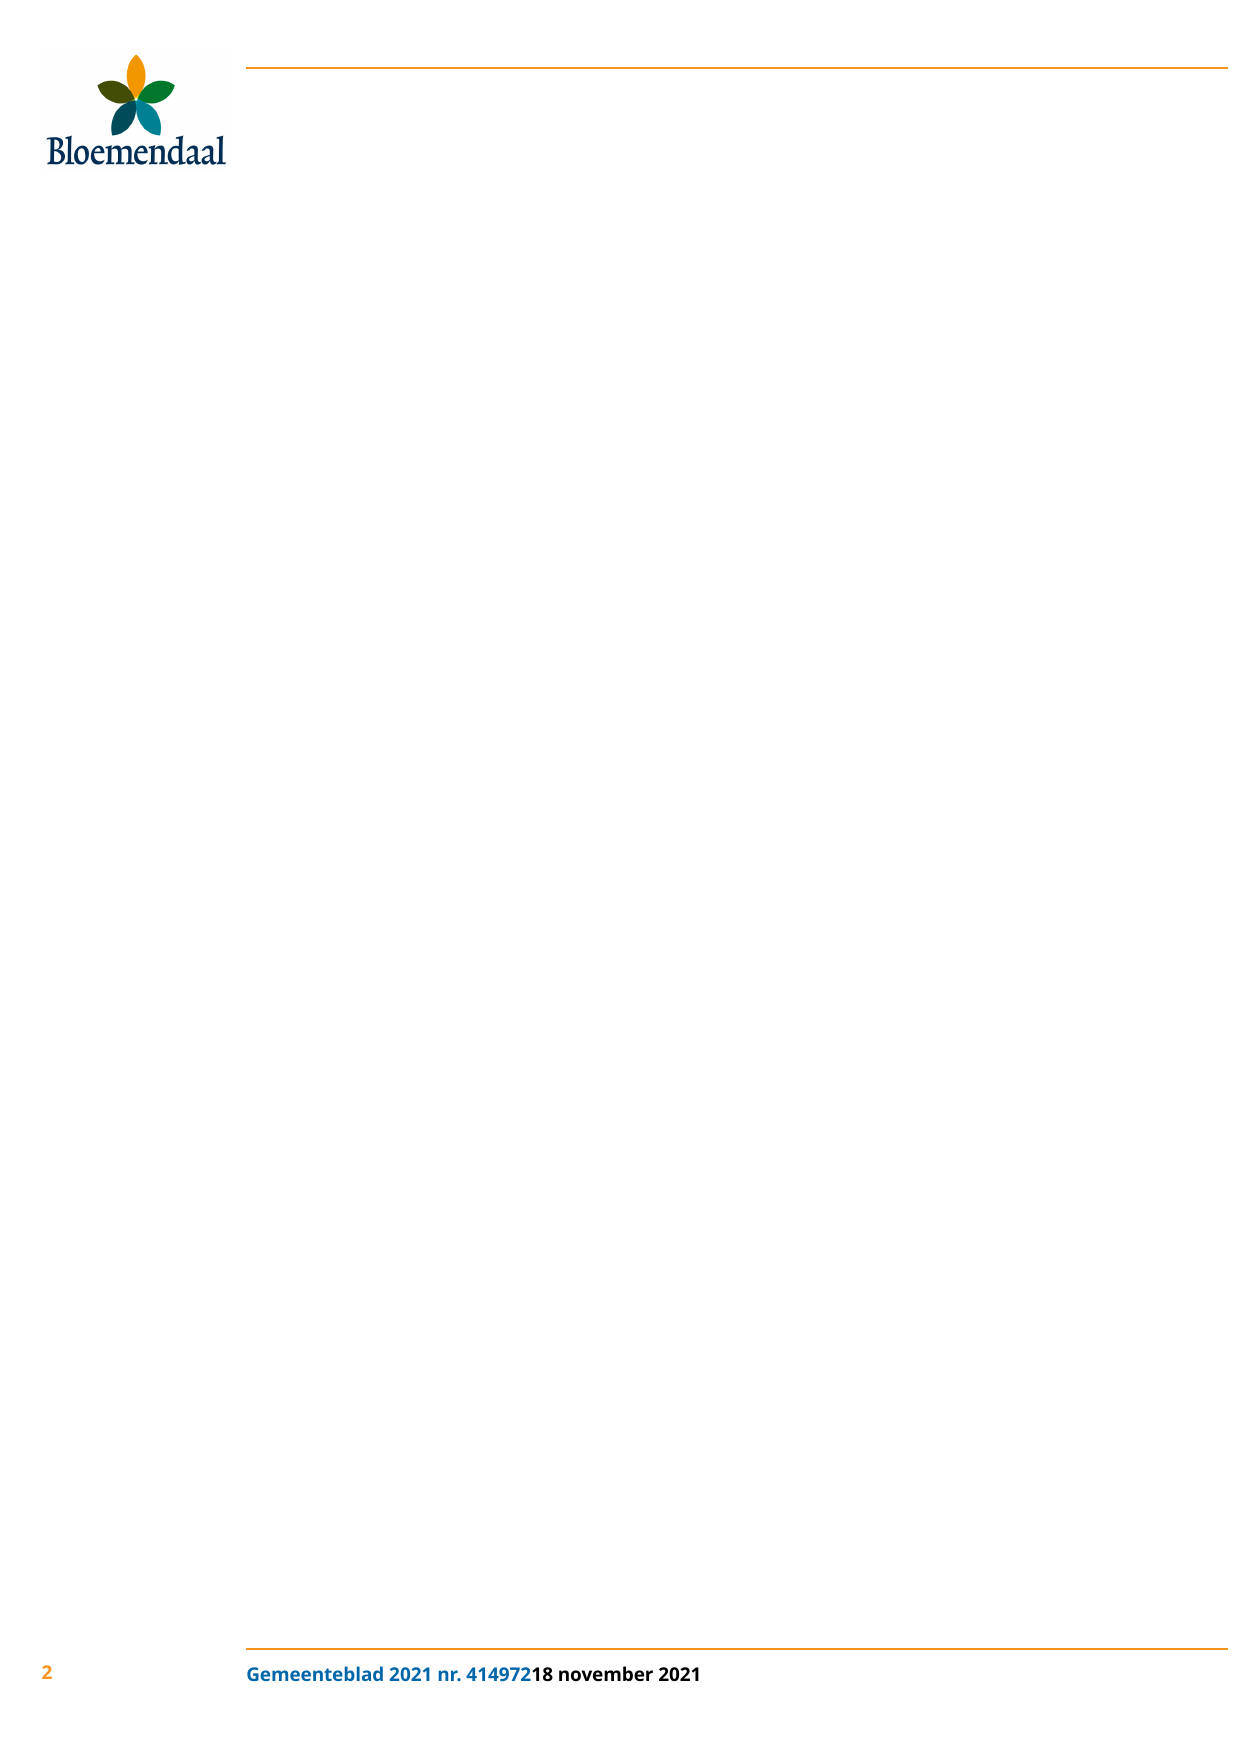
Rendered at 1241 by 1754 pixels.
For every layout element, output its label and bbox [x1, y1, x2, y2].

picture [41, 47, 231, 172]
